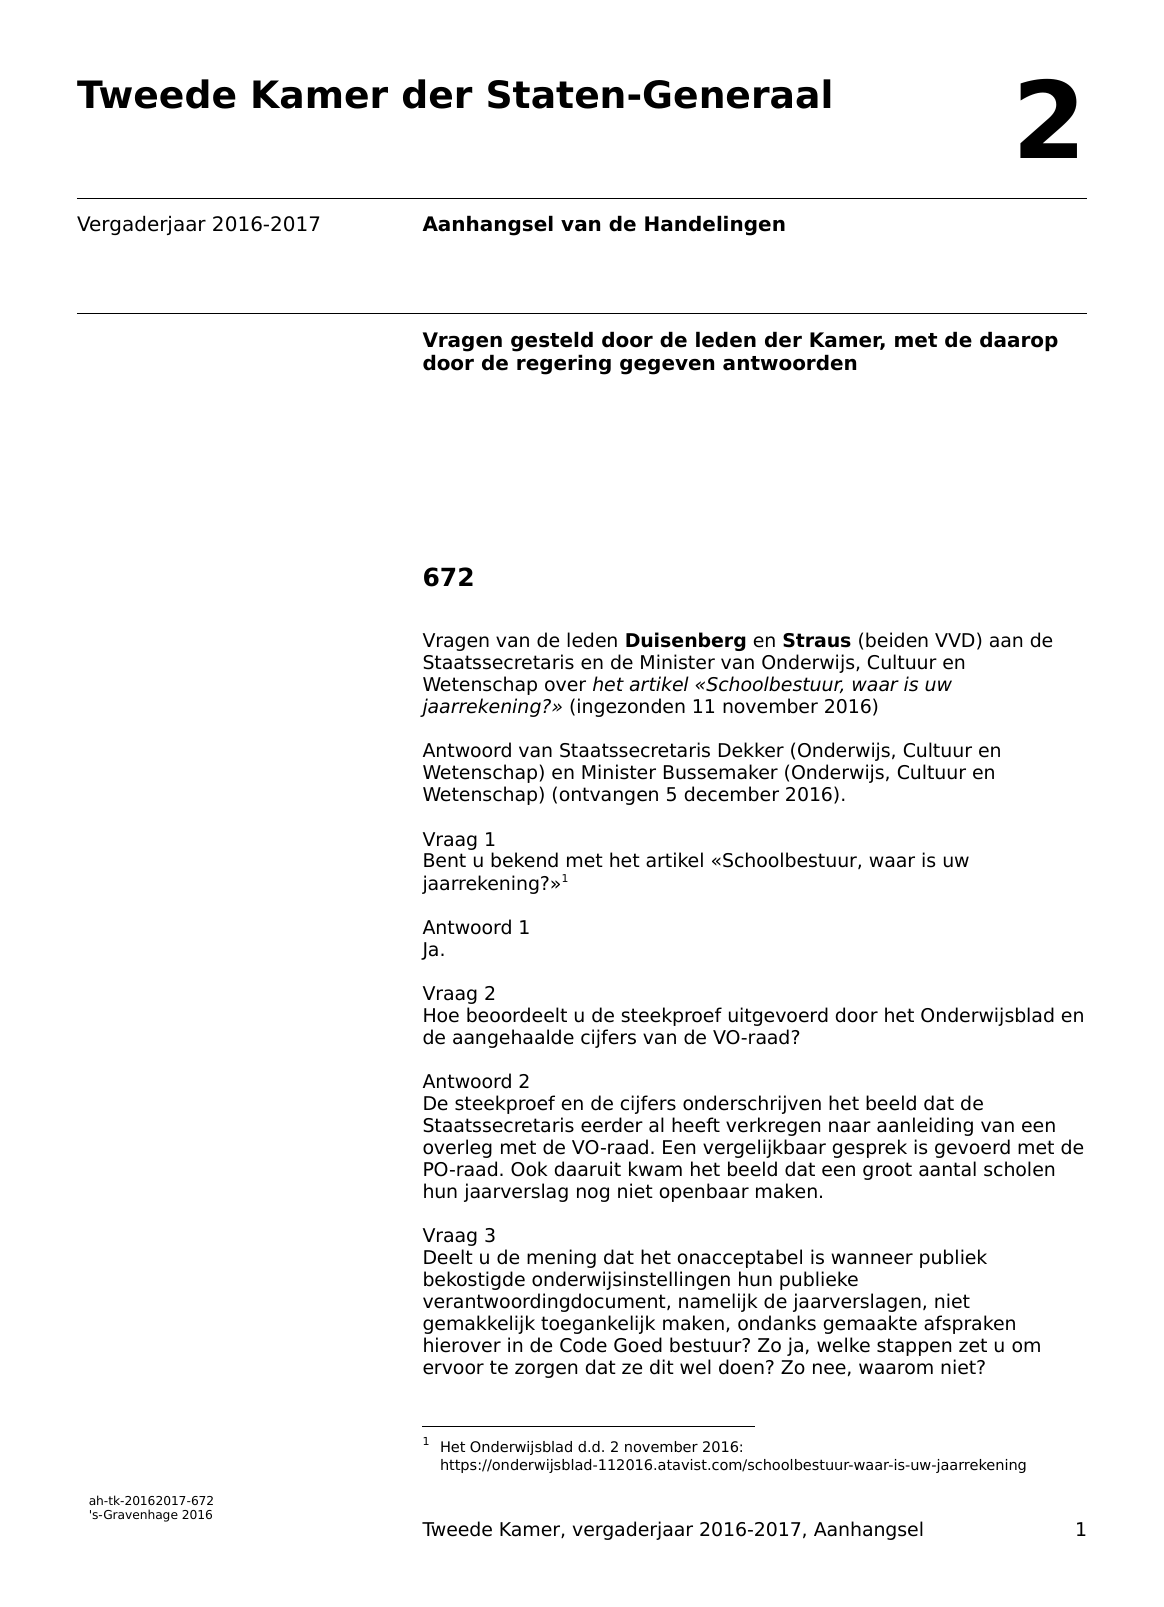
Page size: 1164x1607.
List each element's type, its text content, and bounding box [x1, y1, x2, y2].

text Antwoord van Staatssecretaris Dekker (Onderwijs, Cultuur en Wetenschap) en Minister Bussemaker (Onderwijs, Cultuur en Wetenschap) (ontvangen 5 december 2016). [422, 740, 1087, 806]
table_cell Vergaderjaar 2016-2017 [77, 199, 422, 313]
table_cell Aanhangsel van de Handelingen [422, 199, 1087, 313]
table_header 2 [886, 59, 1087, 198]
text Deelt u de mening dat het onacceptabel is wanneer publiek bekostigde onderwijsinstellingen hun publieke verantwoordingdocument, namelijk de jaarverslagen, niet gemakkelijk toegankelijk maken, ondanks gemaakte afspraken hierover in de Code Goed bestuur? Zo ja, welke stappen zet u om ervoor te zorgen dat ze dit wel doen? Zo nee, waarom niet? [422, 1247, 1087, 1379]
text Ja. [422, 938, 1087, 961]
text Vraag 1 [422, 828, 1087, 850]
text 's-Gravenhage 2016 [88, 1508, 323, 1522]
table_header Tweede Kamer der Staten-Generaal [77, 59, 886, 198]
text Antwoord 2 [422, 1071, 1087, 1093]
text De steekproef en de cijfers onderschrijven het beeld dat de Staatssecretaris eerder al heeft verkregen naar aanleiding van een overleg met de VO-raad. Een vergelijkbaar gesprek is gevoerd met de PO-raad. Ook daaruit kwam het beeld dat een groot aantal scholen hun jaarverslag nog niet openbaar maken. [422, 1093, 1087, 1203]
text Vragen van de leden Duisenberg en Straus (beiden VVD) aan de Staatssecretaris en de Minister van Onderwijs, Cultuur en Wetenschap over het artikel «Schoolbestuur, waar is uw jaarrekening?» (ingezonden 11 november 2016) [422, 630, 1087, 718]
text Vraag 3 [422, 1225, 1087, 1247]
text Hoe beoordeelt u de steekproef uitgevoerd door het Onderwijsblad en de aangehaalde cijfers van de VO-raad? [422, 1005, 1087, 1049]
text Bent u bekend met het artikel «Schoolbestuur, waar is uw jaarrekening?» [422, 850, 1087, 894]
table_cell [77, 314, 422, 375]
text Het Onderwijsblad d.d. 2 november 2016: https://onderwijsblad-112016.atavist.com/schoolbestuur-waar-is-uw-jaarrekening [422, 1435, 1087, 1474]
text Vraag 2 [422, 983, 1087, 1005]
text Antwoord 1 [422, 917, 1087, 938]
text ah-tk-20162017-672 [88, 1494, 323, 1508]
table_cell Vragen gesteld door de leden der Kamer, met de daarop door de regering gegeven antwoorden [422, 314, 1087, 375]
text 672 [422, 563, 1087, 592]
